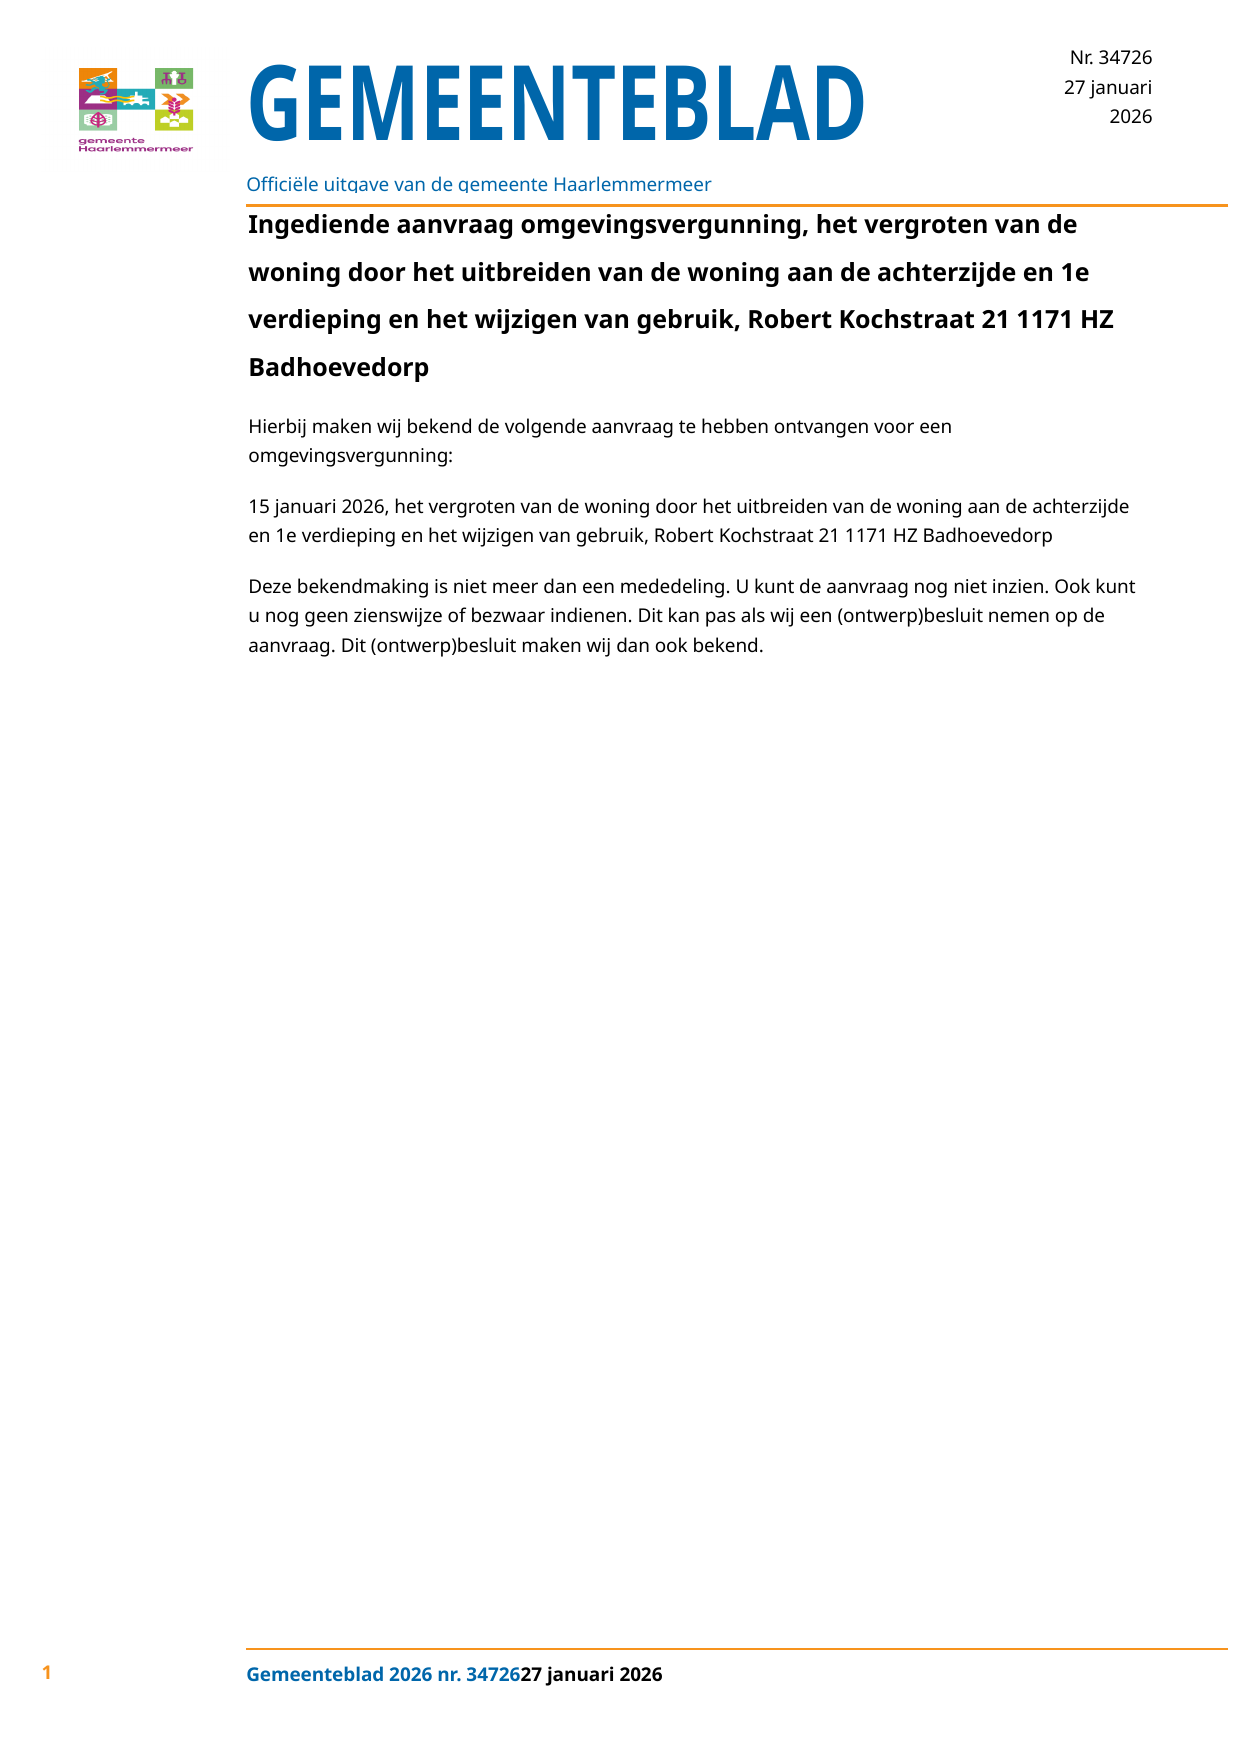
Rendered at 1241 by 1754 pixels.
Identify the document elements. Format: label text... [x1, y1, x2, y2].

text 15 januari 2026, het vergroten van de woning door het uitbreiden van de woning aan de achterzijde en 1e verdieping en het wijzigen van gebruik, Robert Kochstraat 21 1171 HZ Badhoevedorp [248, 493, 1152, 548]
text Deze bekendmaking is niet meer dan een mededeling. U kunt de aanvraag nog niet inzien. Ook kunt u nog geen zienswijze of bezwaar indienen. Dit kan pas als wij een (ontwerp)besluit nemen op de aanvraag. Dit (ontwerp)besluit maken wij dan ook bekend. [248, 573, 1152, 658]
text Ingediende aanvraag omgevingsvergunning, het vergroten van de woning door het uitbreiden van de woning aan de achterzijde en 1e verdieping en het wijzigen van gebruik, Robert Kochstraat 21 1171 HZ Badhoevedorp [248, 207, 1152, 384]
text Hierbij maken wij bekend de volgende aanvraag te hebben ontvangen voor een omgevingsvergunning: [248, 413, 1152, 468]
picture [41, 47, 231, 172]
